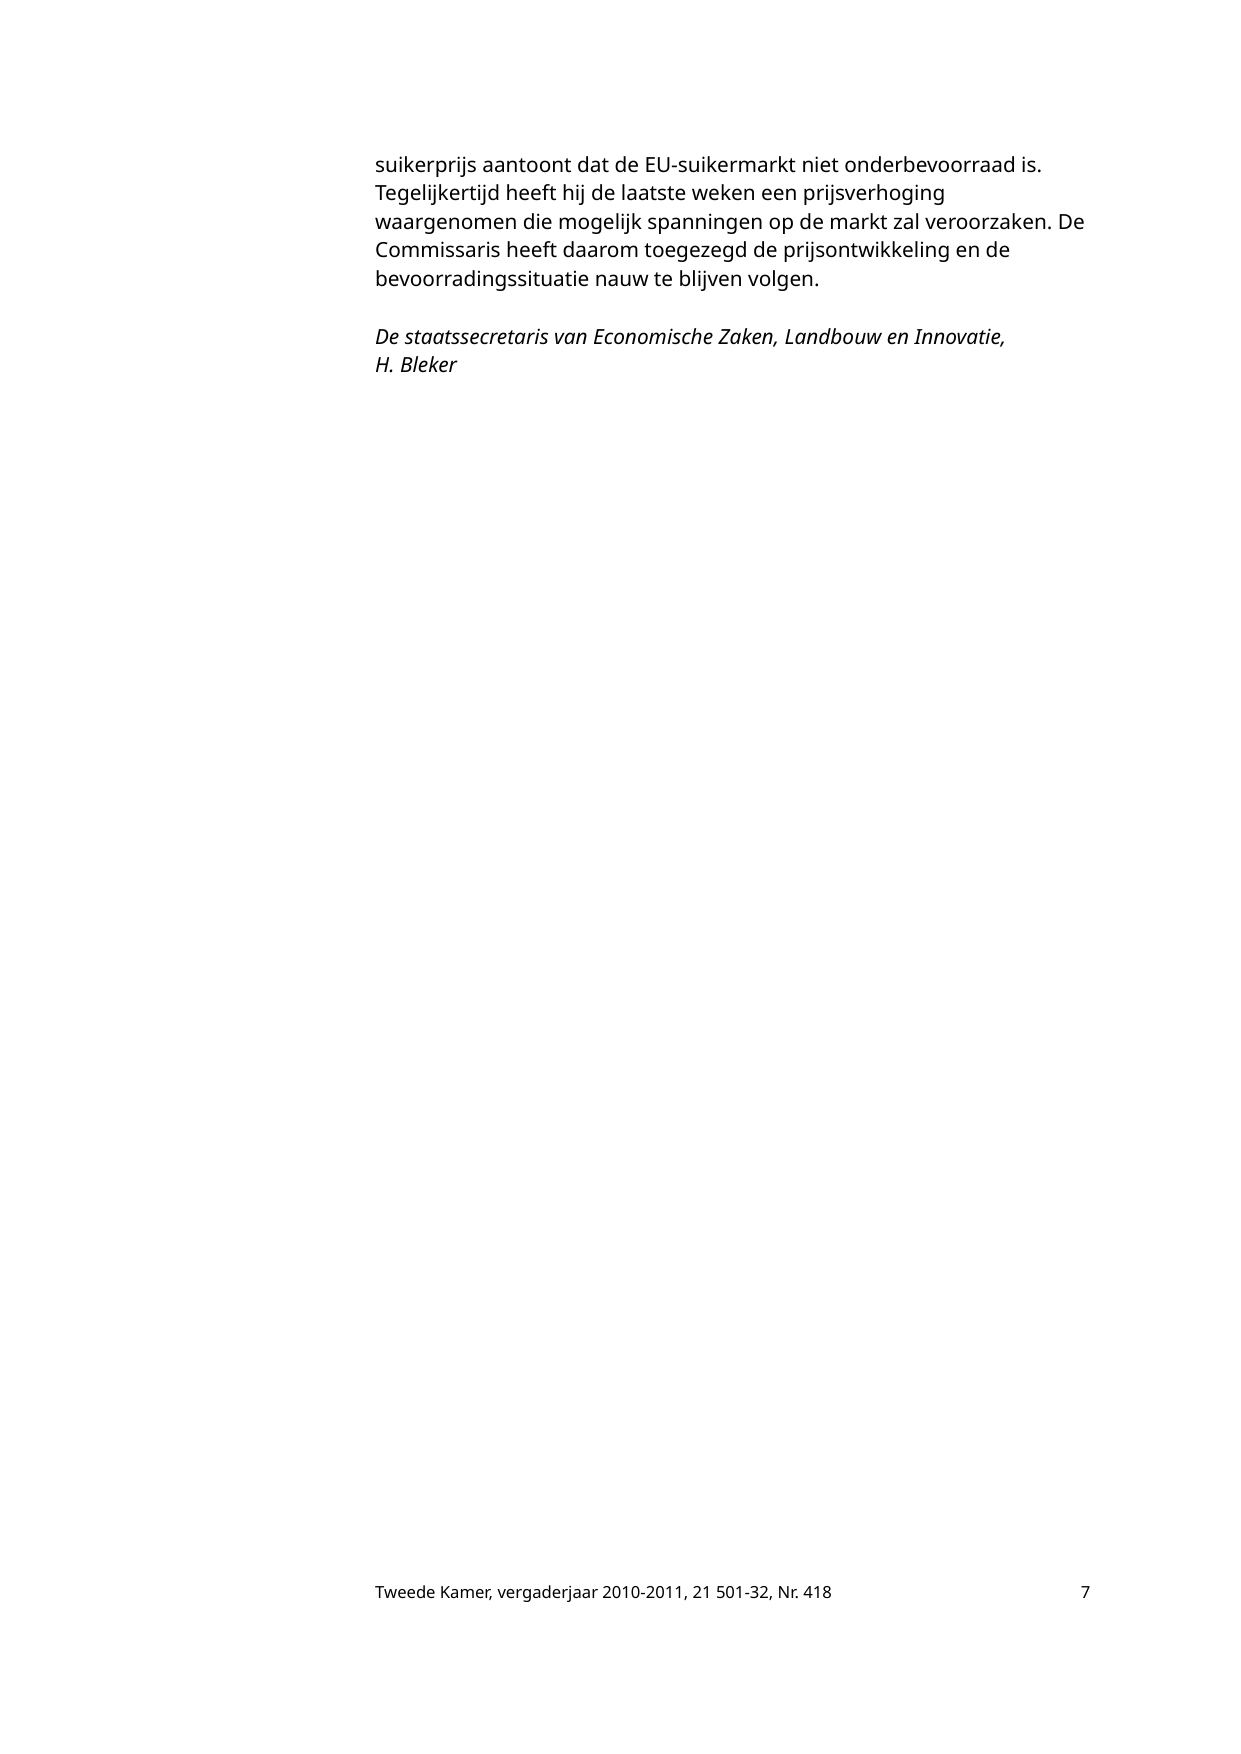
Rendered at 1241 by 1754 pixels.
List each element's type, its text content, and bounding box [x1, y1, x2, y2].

text suikerprijs aantoont dat de EU-suikermarkt niet onderbevoorraad is. Tegelijkertijd heeft hij de laatste weken een prijsverhoging waargenomen die mogelijk spanningen op de markt zal veroorzaken. De Commissaris heeft daarom toegezegd de prijsontwikkeling en de bevoorradingssituatie nauw te blijven volgen. [375, 150, 1090, 292]
text H. Bleker [375, 351, 1090, 379]
text De staatssecretaris van Economische Zaken, Landbouw en Innovatie, [375, 322, 1090, 351]
